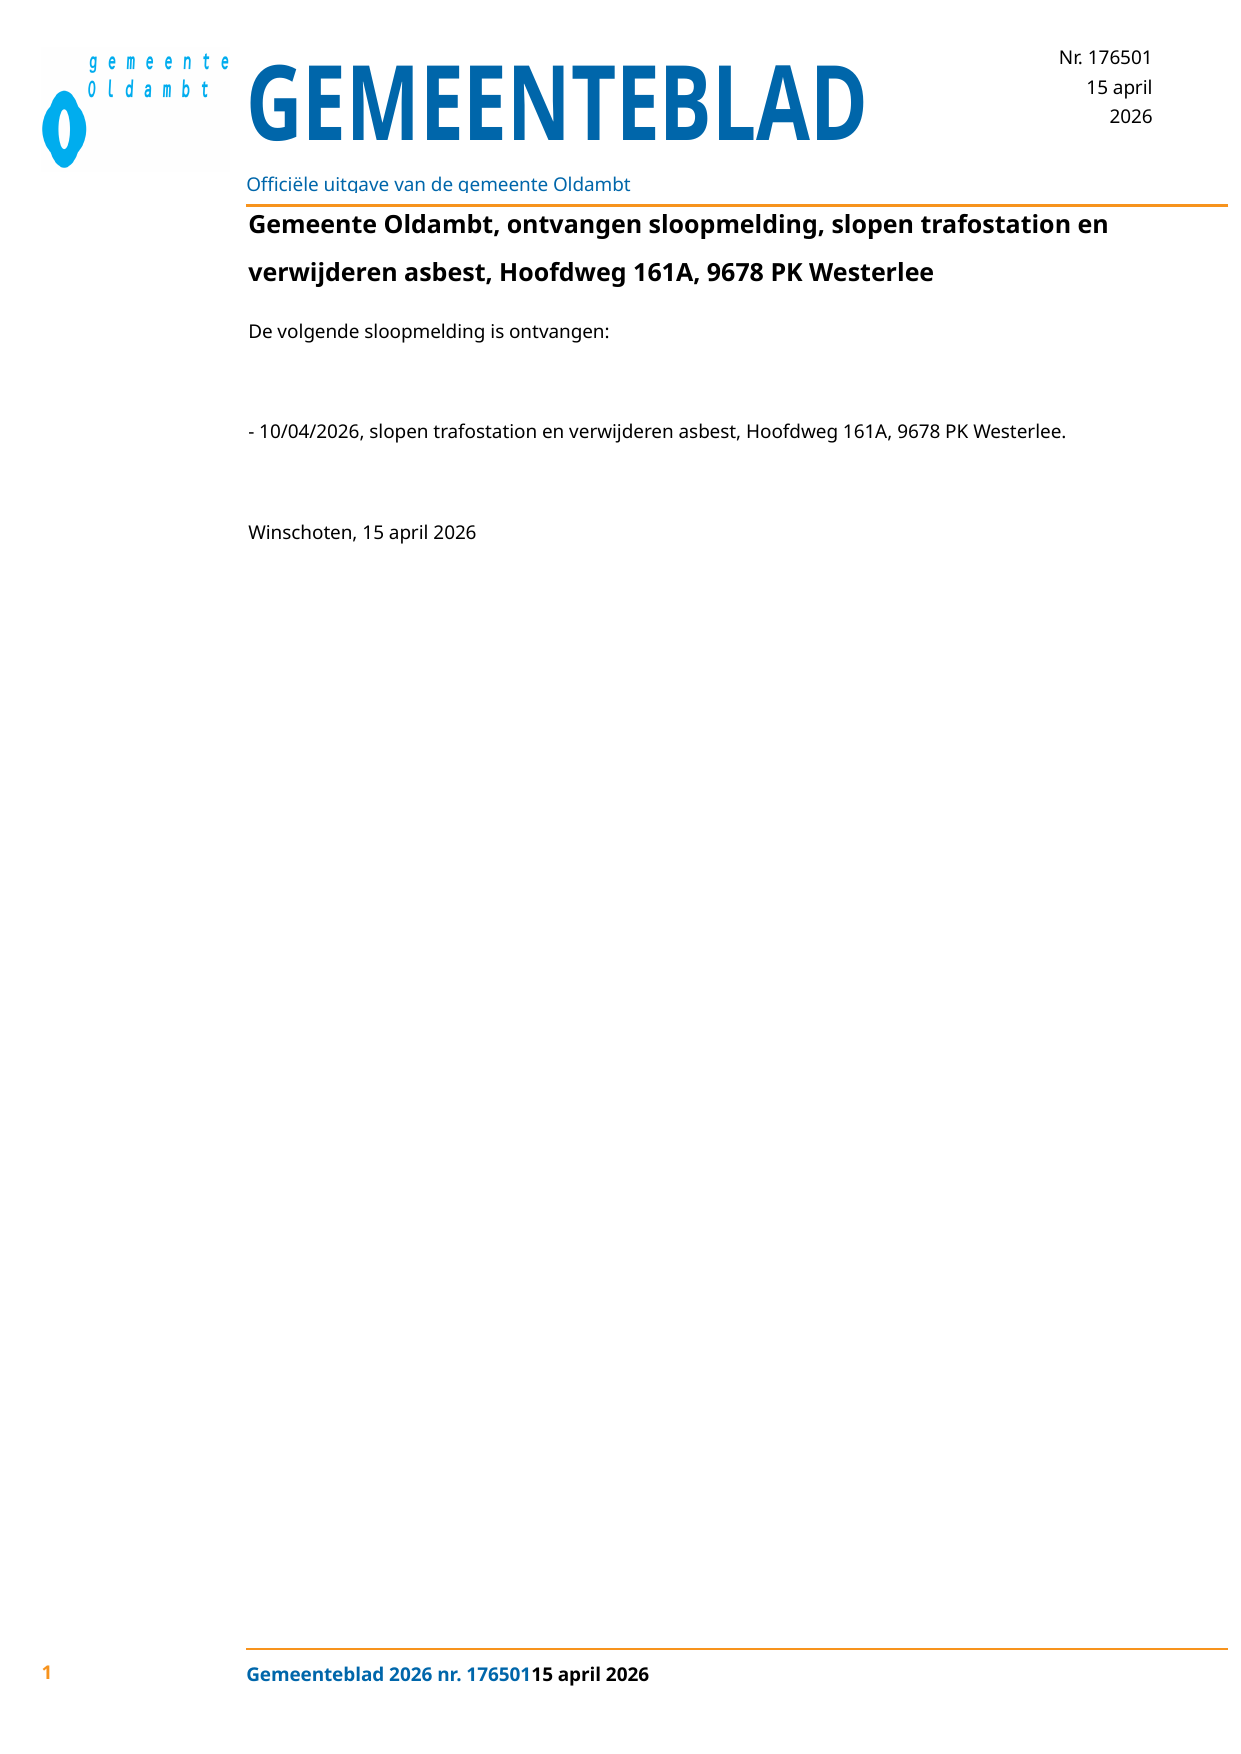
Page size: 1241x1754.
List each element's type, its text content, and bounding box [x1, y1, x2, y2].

text - 10/04/2026, slopen trafostation en verwijderen asbest, Hoofdweg 161A, 9678 PK Westerlee. [248, 419, 1152, 444]
text Gemeente Oldambt, ontvangen sloopmelding, slopen trafostation en verwijderen asbest, Hoofdweg 161A, 9678 PK Westerlee [248, 207, 1152, 288]
picture [41, 47, 231, 172]
text De volgende sloopmelding is ontvangen: [248, 318, 1152, 344]
text Winschoten, 15 april 2026 [248, 519, 1152, 545]
